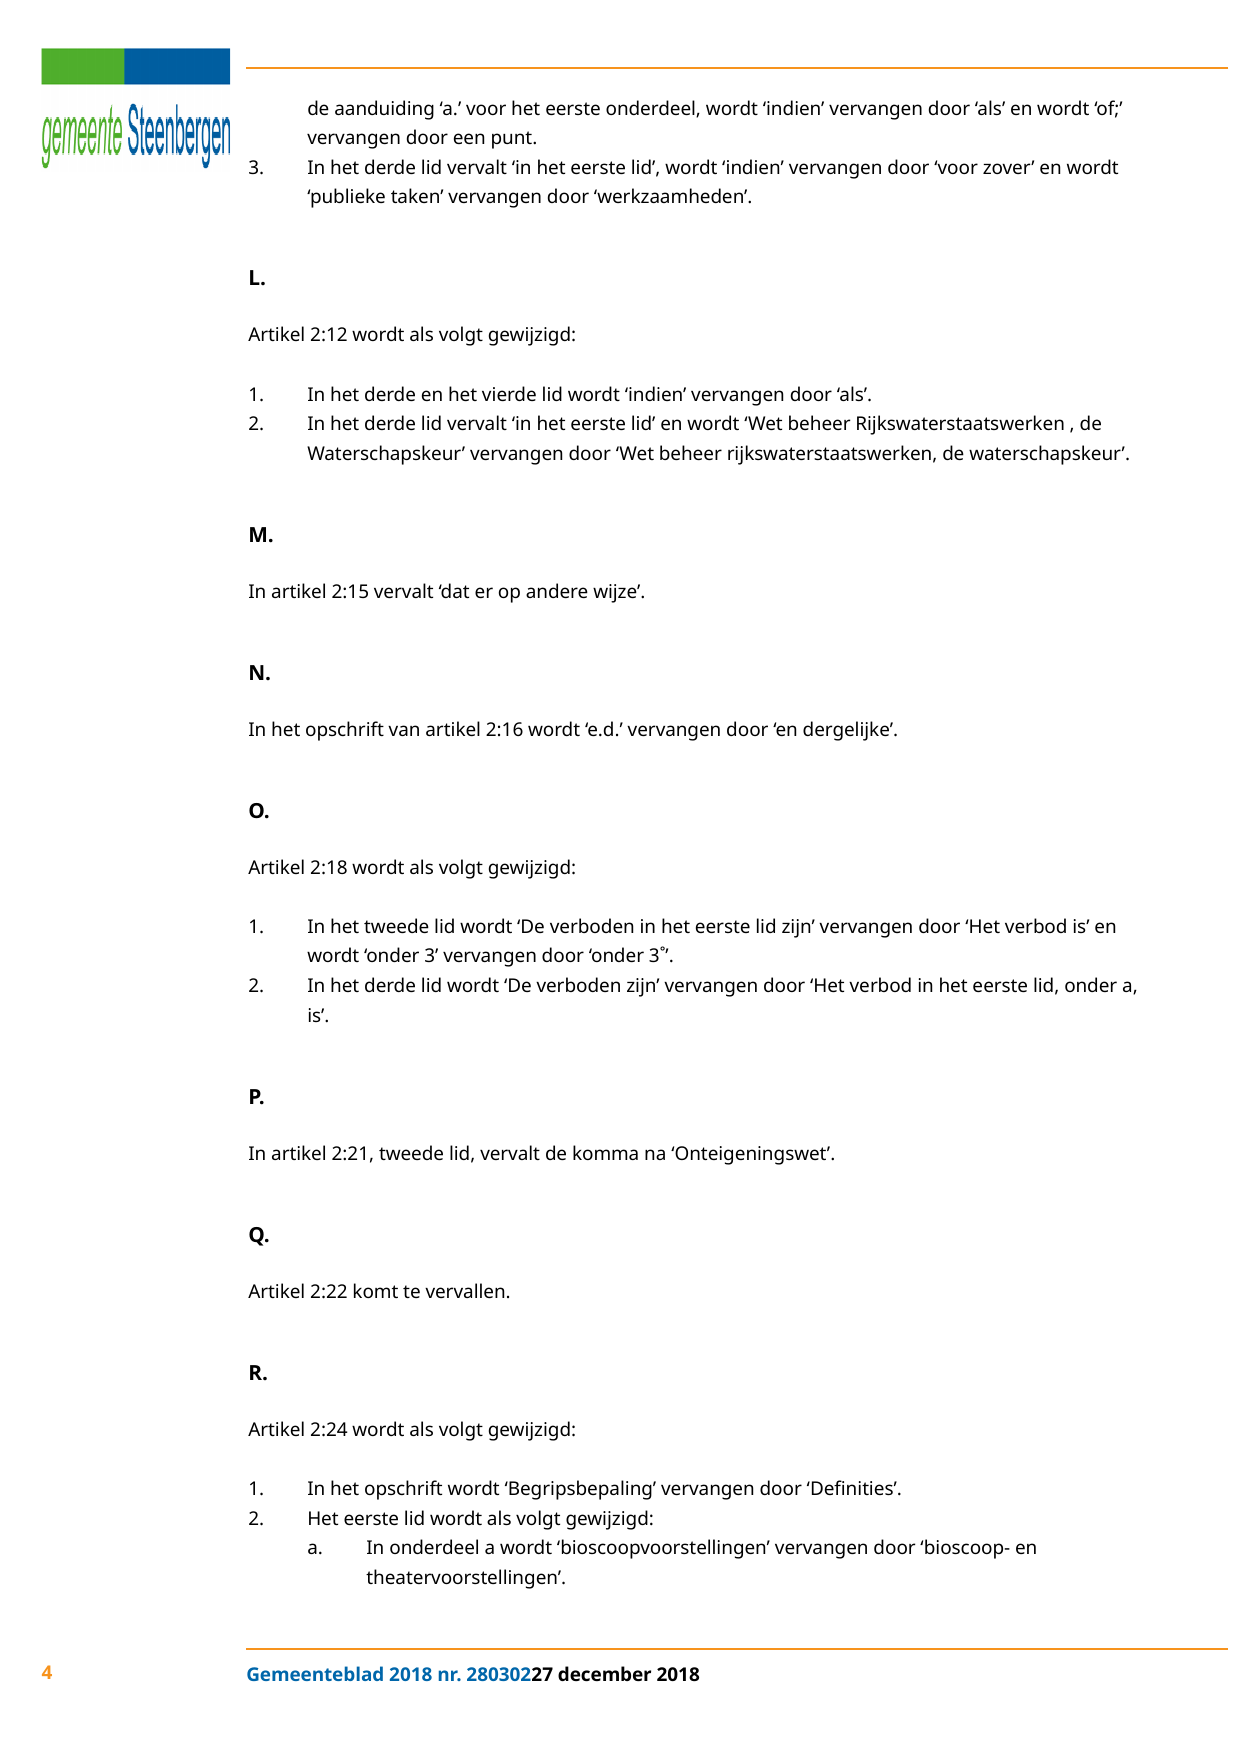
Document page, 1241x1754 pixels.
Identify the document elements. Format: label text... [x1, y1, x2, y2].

picture [41, 47, 231, 172]
text Artikel 2:22 komt te vervallen. [248, 1278, 1152, 1304]
list In het derde lid vervalt ‘in het eerste lid’ en wordt ‘Wet beheer Rijkswaterstaatswerken , de Waterschapskeur’ vervangen door ‘Wet beheer rijkswaterstaatswerken, de waterschapskeur’. [248, 410, 1152, 466]
list In onderdeel a wordt ‘bioscoopvoorstellingen’ vervangen door ‘bioscoop- en theatervoorstellingen’. [307, 1534, 1152, 1589]
text M. [248, 520, 1152, 548]
text In artikel 2:21, tweede lid, vervalt de komma na ‘Onteigeningswet’. [248, 1140, 1152, 1166]
list In het tweede lid wordt ‘De verboden in het eerste lid zijn’ vervangen door ‘Het verbod is’ en wordt ‘onder 3’ vervangen door ‘onder 3˚’. [248, 913, 1152, 968]
text Artikel 2:12 wordt als volgt gewijzigd: [248, 322, 1152, 347]
text Q. [248, 1220, 1152, 1248]
text Artikel 2:18 wordt als volgt gewijzigd: [248, 854, 1152, 880]
text In het opschrift van artikel 2:16 wordt ‘e.d.’ vervangen door ‘en dergelijke’. [248, 716, 1152, 742]
text L. [248, 263, 1152, 292]
list Het eerste lid wordt als volgt gewijzigd: [248, 1505, 1152, 1530]
text Artikel 2:24 wordt als volgt gewijzigd: [248, 1416, 1152, 1442]
list In het opschrift wordt ‘Begripsbepaling’ vervangen door ‘Definities’. [248, 1475, 1152, 1501]
text In artikel 2:15 vervalt ‘dat er op andere wijze’. [248, 578, 1152, 604]
text O. [248, 796, 1152, 824]
text R. [248, 1358, 1152, 1386]
text N. [248, 658, 1152, 686]
list In het derde lid wordt ‘De verboden zijn’ vervangen door ‘Het verbod in het eerste lid, onder a, is’. [248, 972, 1152, 1028]
list de aanduiding ‘a.’ voor het eerste onderdeel, wordt ‘indien’ vervangen door ‘als’ en wordt ‘of;’ vervangen door een punt. [248, 95, 1152, 150]
list In het derde en het vierde lid wordt ‘indien’ vervangen door ‘als’. [248, 381, 1152, 406]
list In het derde lid vervalt ‘in het eerste lid’, wordt ‘indien’ vervangen door ‘voor zover’ en wordt ‘publieke taken’ vervangen door ‘werkzaamheden’. [248, 154, 1152, 209]
text P. [248, 1082, 1152, 1110]
